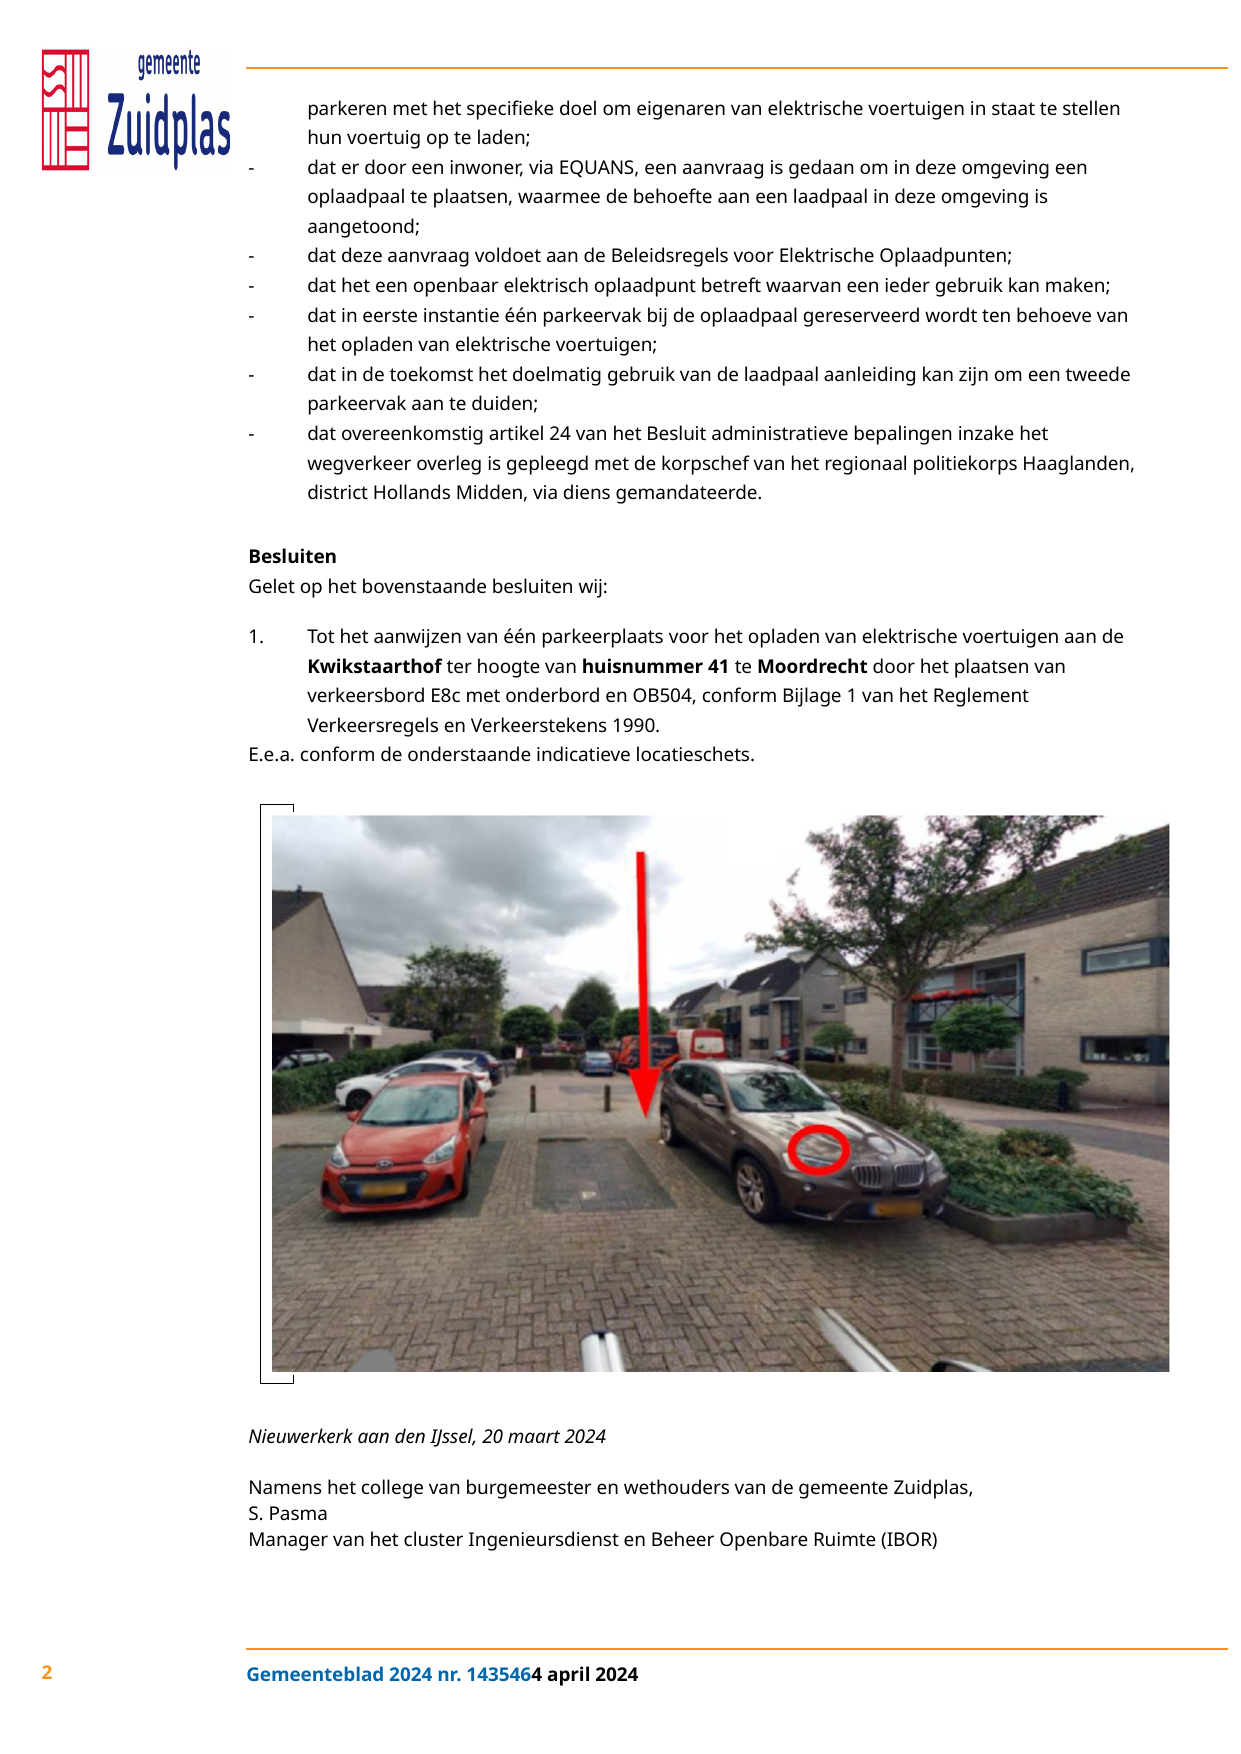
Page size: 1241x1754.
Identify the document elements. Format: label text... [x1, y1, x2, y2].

list Tot het aanwijzen van één parkeerplaats voor het opladen van elektrische voertuigen aan de Kwikstaarthof ter hoogte van huisnummer 41 te Moordrecht door het plaatsen van verkeersbord E8c met onderbord en OB504, conform Bijlage 1 van het Reglement Verkeersregels en Verkeerstekens 1990. [248, 623, 1152, 738]
text E.e.a. conform de onderstaande indicatieve locatieschets. [248, 742, 1152, 767]
text Namens het college van burgemeester en wethouders van de gemeente Zuidplas, [248, 1474, 1152, 1500]
text Besluiten [248, 543, 1152, 569]
list parkeren met het specifieke doel om eigenaren van elektrische voertuigen in staat te stellen hun voertuig op te laden; [248, 95, 1152, 150]
text Manager van het cluster Ingenieursdienst en Beheer Openbare Ruimte (IBOR) [248, 1526, 1152, 1552]
list dat in de toekomst het doelmatig gebruik van de laadpaal aanleiding kan zijn om een tweede parkeervak aan te duiden; [248, 361, 1152, 416]
text Gelet op het bovenstaande besluiten wij: [248, 573, 1152, 599]
list dat deze aanvraag voldoet aan de Beleidsregels voor Elektrische Oplaadpunten; [248, 243, 1152, 268]
list dat er door een inwoner, via EQUANS, een aanvraag is gedaan om in deze omgeving een oplaadpaal te plaatsen, waarmee de behoefte aan een laadpaal in deze omgeving is aangetoond; [248, 154, 1152, 239]
picture [41, 47, 231, 172]
list dat overeenkomstig artikel 24 van het Besluit administratieve bepalingen inzake het wegverkeer overleg is gepleegd met de korpschef van het regionaal politiekorps Haaglanden, district Hollands Midden, via diens gemandateerde. [248, 420, 1152, 505]
text Nieuwerkerk aan den IJssel, 20 maart 2024 [248, 1423, 1152, 1449]
text S. Pasma [248, 1500, 1152, 1526]
picture [268, 812, 1173, 1375]
list dat het een openbaar elektrisch oplaadpunt betreft waarvan een ieder gebruik kan maken; [248, 272, 1152, 298]
list dat in eerste instantie één parkeervak bij de oplaadpaal gereserveerd wordt ten behoeve van het opladen van elektrische voertuigen; [248, 302, 1152, 357]
